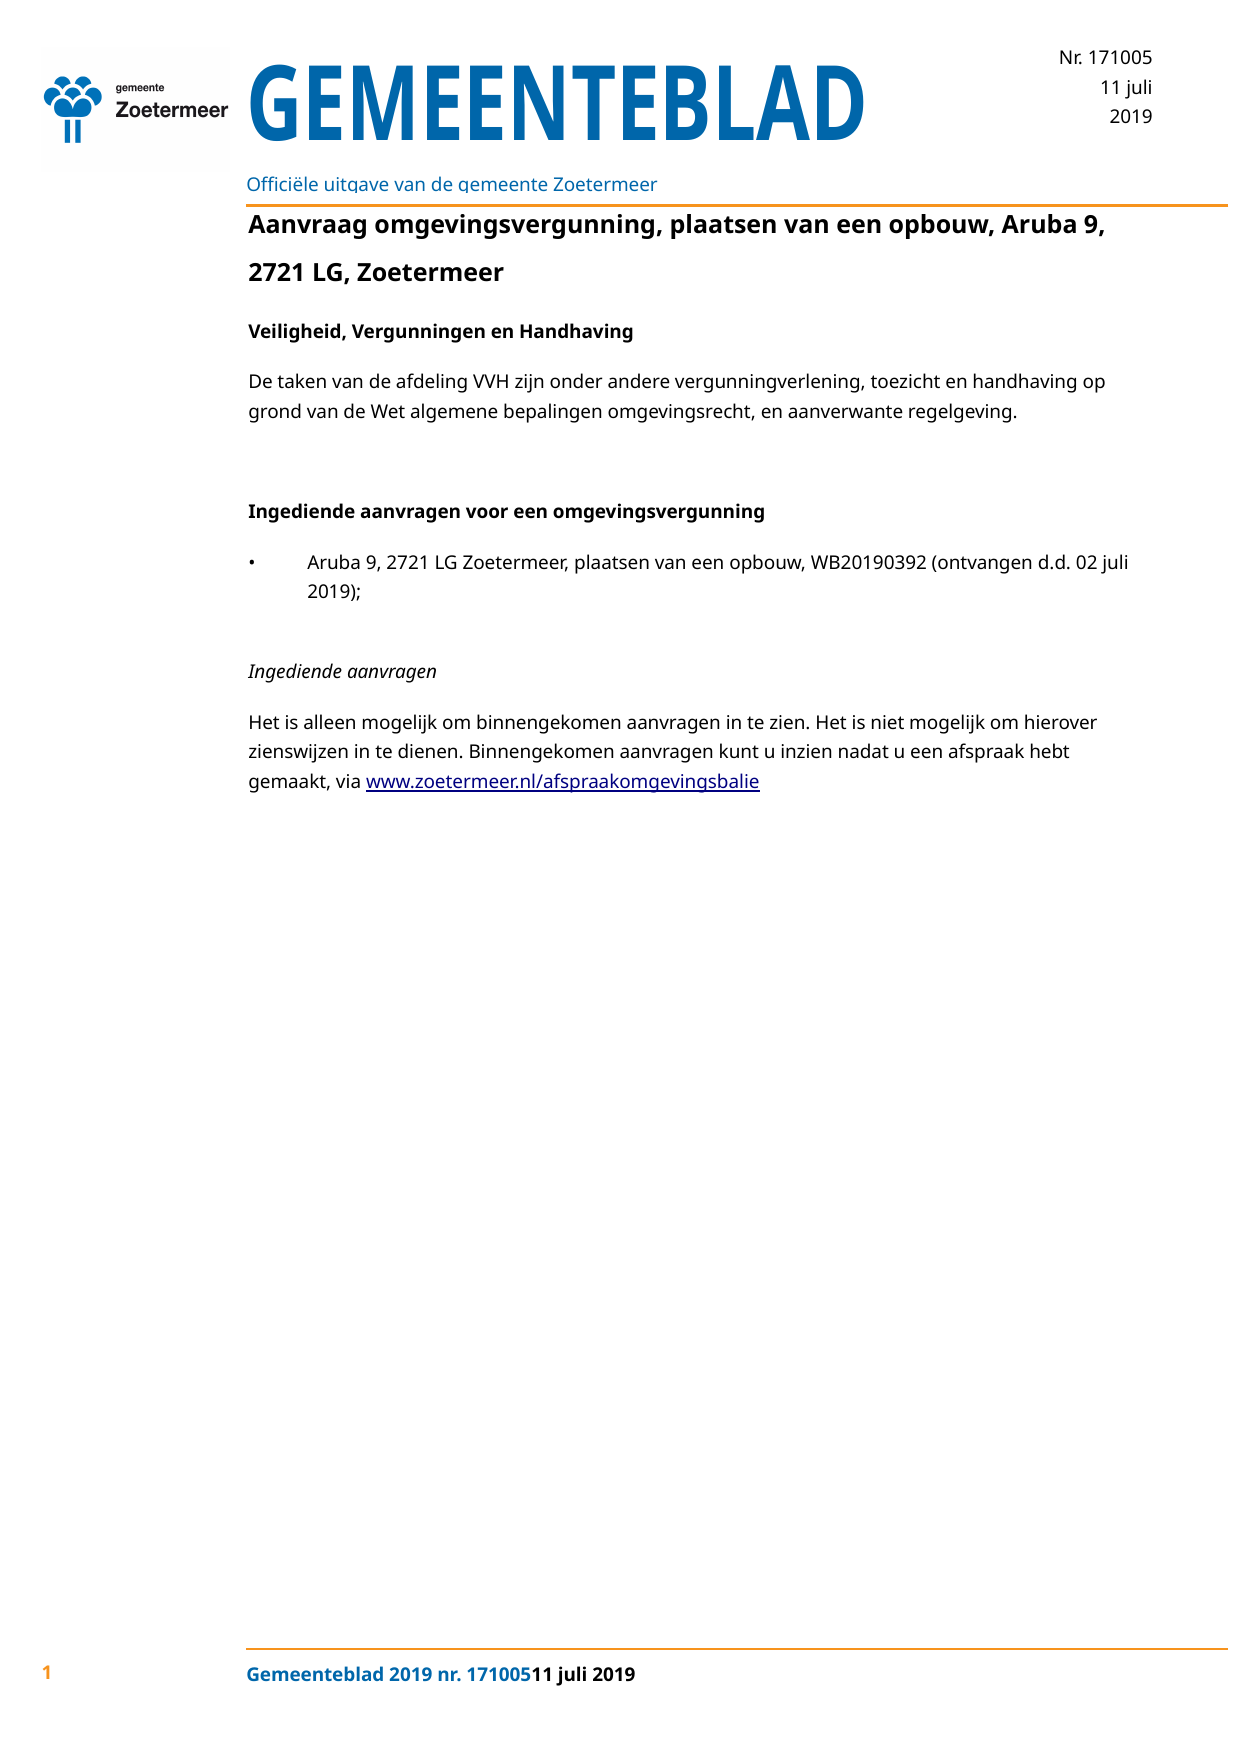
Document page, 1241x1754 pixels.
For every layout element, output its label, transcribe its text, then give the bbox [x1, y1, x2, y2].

text Aanvraag omgevingsvergunning, plaatsen van een opbouw, Aruba 9, 2721 LG, Zoetermeer [248, 207, 1152, 288]
text Het is alleen mogelijk om binnengekomen aanvragen in te zien. Het is niet mogelijk om hierover zienswijzen in te dienen. Binnengekomen aanvragen kunt u inzien nadat u een afspraak hebt gemaakt, via www.zoetermeer.nl/afspraakomgevingsbalie [248, 709, 1152, 794]
text Veiligheid, Vergunningen en Handhaving [248, 318, 1152, 344]
list Aruba 9, 2721 LG Zoetermeer, plaatsen van een opbouw, WB20190392 (ontvangen d.d. 02 juli 2019); [248, 549, 1152, 604]
picture [41, 47, 231, 172]
text Ingediende aanvragen [248, 659, 1152, 684]
text De taken van de afdeling VVH zijn onder andere vergunningverlening, toezicht en handhaving op grond van de Wet algemene bepalingen omgevingsrecht, en aanverwante regelgeving. [248, 368, 1152, 424]
text Ingediende aanvragen voor een omgevingsvergunning [248, 499, 1152, 524]
